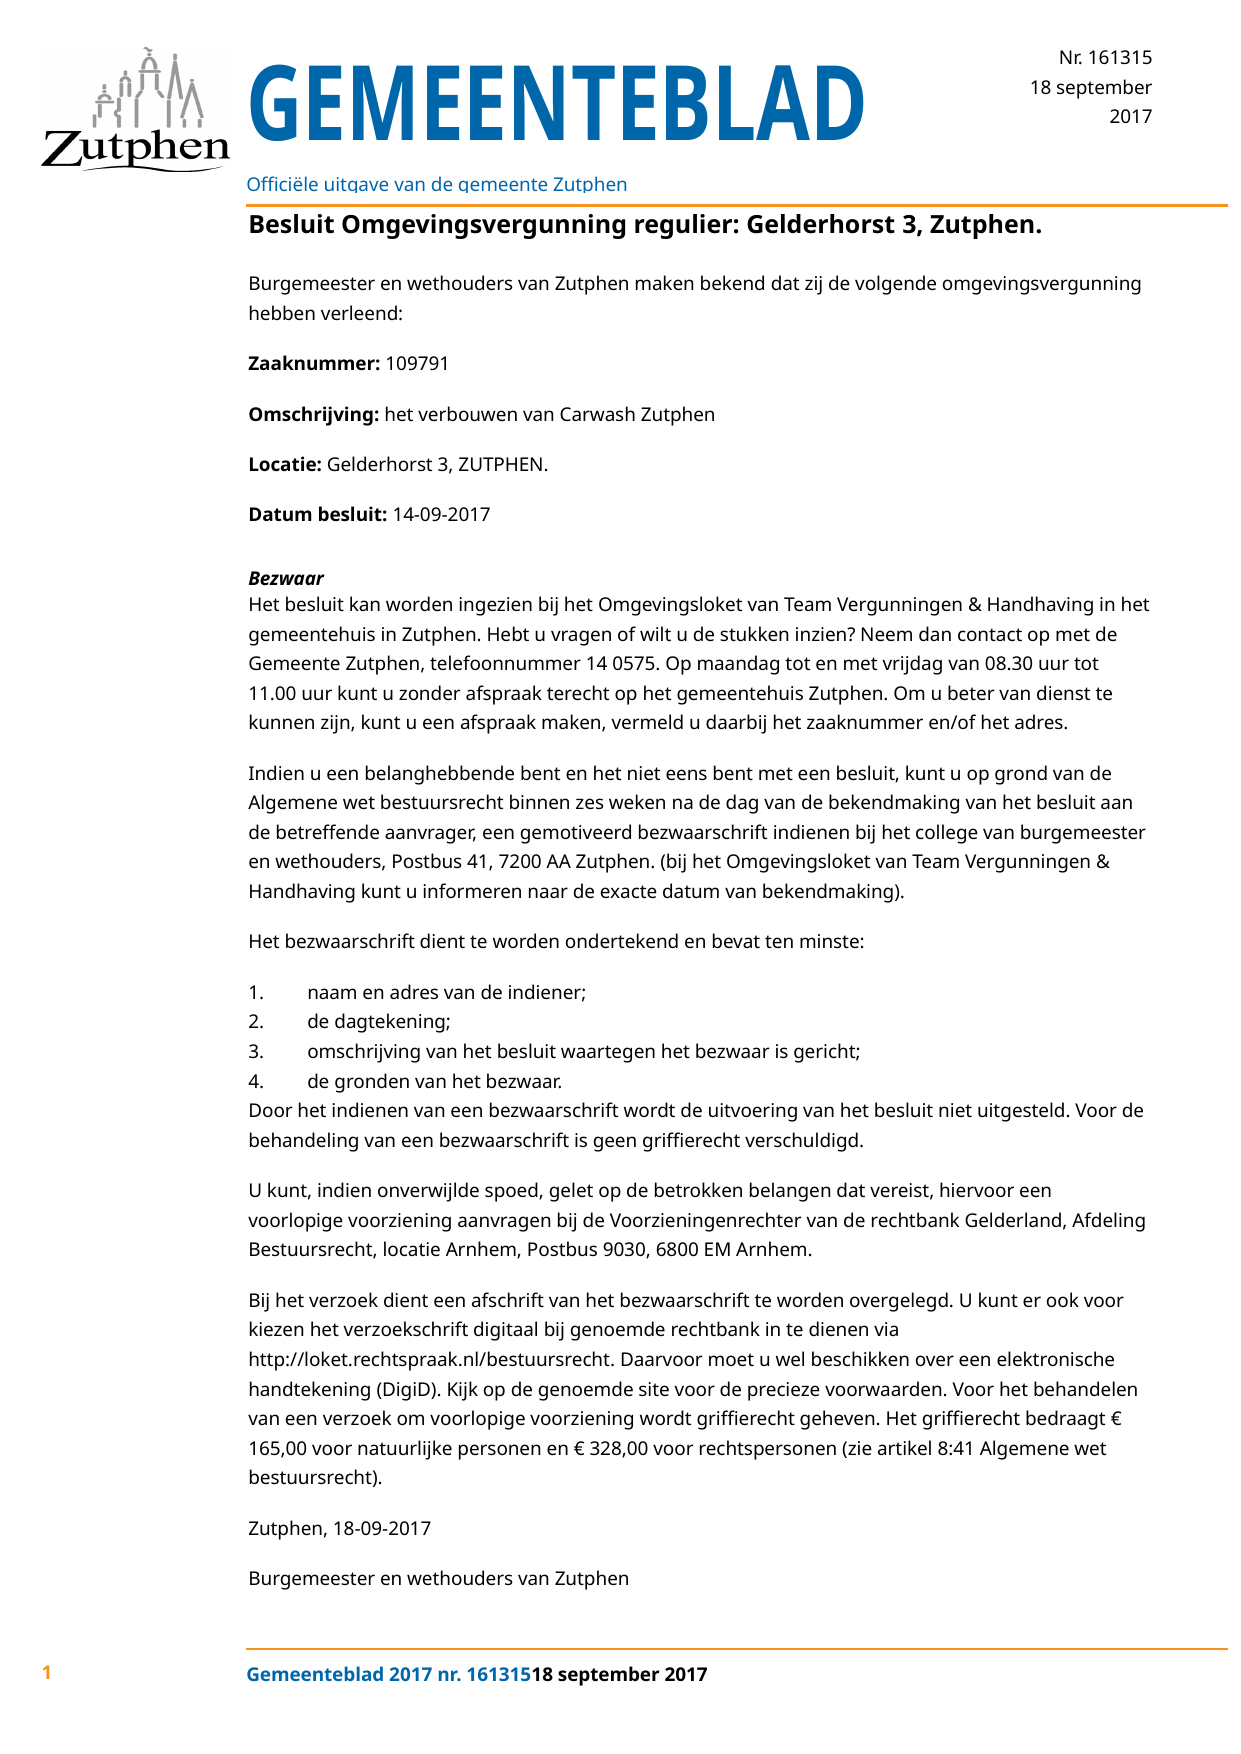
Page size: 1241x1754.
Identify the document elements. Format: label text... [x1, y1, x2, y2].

text Zutphen, 18-09-2017 [248, 1515, 1152, 1541]
text U kunt, indien onverwijlde spoed, gelet op de betrokken belangen dat vereist, hiervoor een voorlopige voorziening aanvragen bij de Voorzieningenrechter van de rechtbank Gelderland, Afdeling Bestuursrecht, locatie Arnhem, Postbus 9030, 6800 EM Arnhem. [248, 1177, 1152, 1262]
text Datum besluit: 14-09-2017 [248, 502, 1152, 527]
text Het bezwaarschrift dient te worden ondertekend en bevat ten minste: [248, 929, 1152, 954]
text Door het indienen van een bezwaarschrift wordt de uitvoering van het besluit niet uitgesteld. Voor de behandeling van een bezwaarschrift is geen griffierecht verschuldigd. [248, 1097, 1152, 1153]
list naam en adres van de indiener; [248, 979, 1152, 1005]
list de dagtekening; [248, 1009, 1152, 1034]
picture [41, 47, 231, 172]
list omschrijving van het besluit waartegen het bezwaar is gericht; [248, 1038, 1152, 1064]
text Het besluit kan worden ingezien bij het Omgevingsloket van Team Vergunningen & Handhaving in het gemeentehuis in Zutphen. Hebt u vragen of wilt u de stukken inzien? Neem dan contact op met de Gemeente Zutphen, telefoonnummer 14 0575. Op maandag tot en met vrijdag van 08.30 uur tot 11.00 uur kunt u zonder afspraak terecht op het gemeentehuis Zutphen. Om u beter van dienst te kunnen zijn, kunt u een afspraak maken, vermeld u daarbij het zaaknummer en/of het adres. [248, 591, 1152, 735]
text Locatie: Gelderhorst 3, ZUTPHEN. [248, 451, 1152, 477]
text Besluit Omgevingsvergunning regulier: Gelderhorst 3, Zutphen. [248, 207, 1152, 241]
list de gronden van het bezwaar. [248, 1068, 1152, 1094]
text Bij het verzoek dient een afschrift van het bezwaarschrift te worden overgelegd. U kunt er ook voor kiezen het verzoekschrift digitaal bij genoemde rechtbank in te dienen via http://loket.rechtspraak.nl/bestuursrecht. Daarvoor moet u wel beschikken over een elektronische handtekening (DigiD). Kijk op de genoemde site voor de precieze voorwaarden. Voor het behandelen van een verzoek om voorlopige voorziening wordt griffierecht geheven. Het griffierecht bedraagt € 165,00 voor natuurlijke personen en € 328,00 voor rechtspersonen (zie artikel 8:41 Algemene wet bestuursrecht). [248, 1287, 1152, 1490]
text Zaaknummer: 109791 [248, 350, 1152, 376]
text Indien u een belanghebbende bent en het niet eens bent met een besluit, kunt u op grond van de Algemene wet bestuursrecht binnen zes weken na de dag van de bekendmaking van het besluit aan de betreffende aanvrager, een gemotiveerd bezwaarschrift indienen bij het college van burgemeester en wethouders, Postbus 41, 7200 AA Zutphen. (bij het Omgevingsloket van Team Vergunningen & Handhaving kunt u informeren naar de exacte datum van bekendmaking). [248, 760, 1152, 904]
text Burgemeester en wethouders van Zutphen maken bekend dat zij de volgende omgevingsvergunning hebben verleend: [248, 270, 1152, 326]
text Burgemeester en wethouders van Zutphen [248, 1565, 1152, 1591]
text Omschrijving: het verbouwen van Carwash Zutphen [248, 401, 1152, 426]
text Bezwaar [248, 566, 1152, 591]
